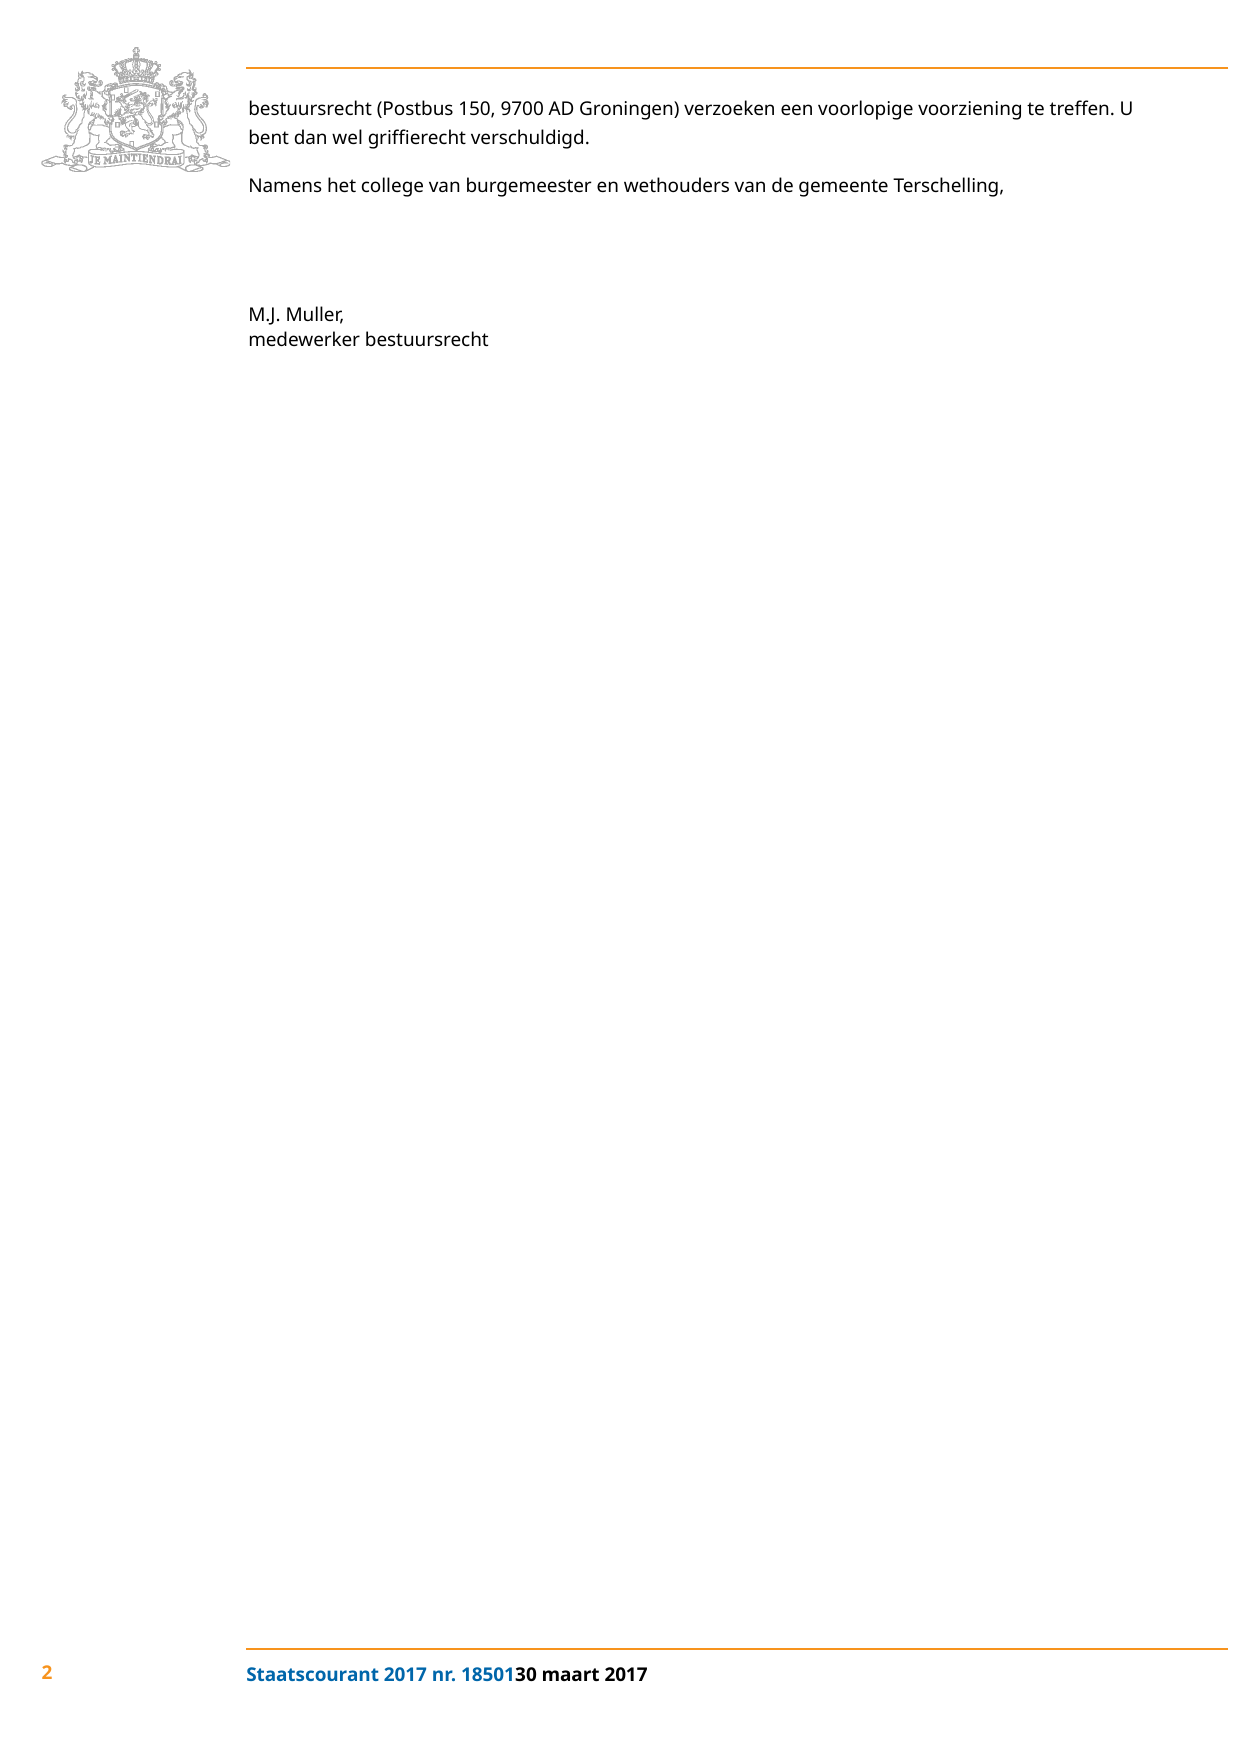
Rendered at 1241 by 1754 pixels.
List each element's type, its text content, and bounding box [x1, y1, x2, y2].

picture [41, 47, 231, 172]
text medewerker bestuursrecht [248, 327, 1152, 352]
text bestuursrecht (Postbus 150, 9700 AD Groningen) verzoeken een voorlopige voorziening te treffen. U bent dan wel griffierecht verschuldigd. [248, 95, 1152, 150]
text M.J. Muller, [248, 301, 1152, 327]
text Namens het college van burgemeester en wethouders van de gemeente Terschelling, [248, 172, 1152, 198]
